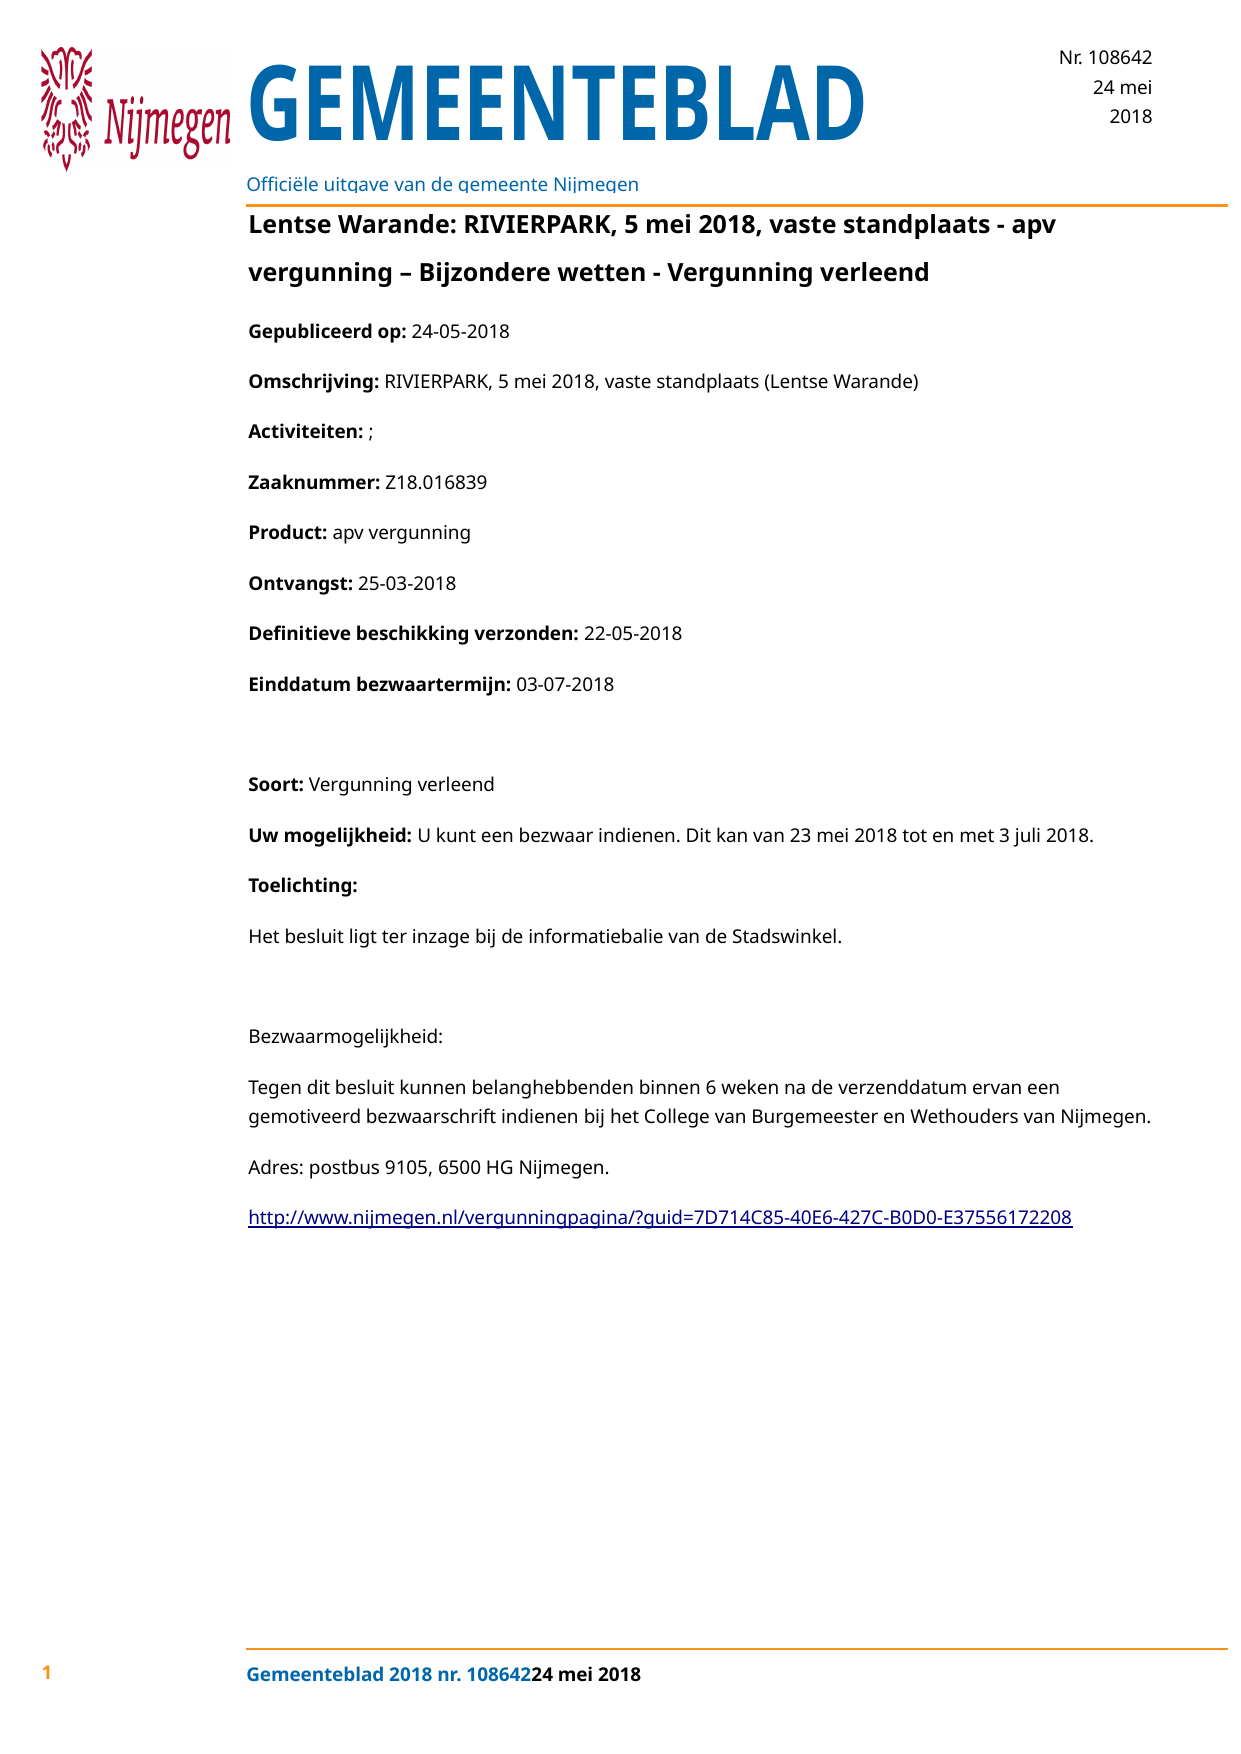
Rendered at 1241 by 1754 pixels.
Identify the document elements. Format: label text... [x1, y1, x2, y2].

text Lentse Warande: RIVIERPARK, 5 mei 2018, vaste standplaats - apv vergunning – Bijzondere wetten - Vergunning verleend [248, 207, 1152, 288]
text Zaaknummer: Z18.016839 [248, 469, 1152, 495]
text Bezwaarmogelijkheid: [248, 1024, 1152, 1049]
text Ontvangst: 25-03-2018 [248, 570, 1152, 596]
text Omschrijving: RIVIERPARK, 5 mei 2018, vaste standplaats (Lentse Warande) [248, 368, 1152, 394]
picture [41, 47, 231, 172]
text Soort: Vergunning verleend [248, 772, 1152, 797]
text Tegen dit besluit kunnen belanghebbenden binnen 6 weken na de verzenddatum ervan een gemotiveerd bezwaarschrift indienen bij het College van Burgemeester en Wethouders van Nijmegen. [248, 1074, 1152, 1129]
text Uw mogelijkheid: U kunt een bezwaar indienen. Dit kan van 23 mei 2018 tot en met 3 juli 2018. [248, 822, 1152, 848]
text Activiteiten: ; [248, 419, 1152, 444]
text Toelichting: [248, 872, 1152, 898]
text Gepubliceerd op: 24-05-2018 [248, 318, 1152, 344]
text Het besluit ligt ter inzage bij de informatiebalie van de Stadswinkel. [248, 923, 1152, 949]
text http://www.nijmegen.nl/vergunningpagina/?guid=7D714C85-40E6-427C-B0D0-E37556172208 [248, 1204, 1152, 1230]
text Definitieve beschikking verzonden: 22-05-2018 [248, 620, 1152, 646]
text Product: apv vergunning [248, 519, 1152, 545]
text Adres: postbus 9105, 6500 HG Nijmegen. [248, 1154, 1152, 1180]
text Einddatum bezwaartermijn: 03-07-2018 [248, 671, 1152, 697]
